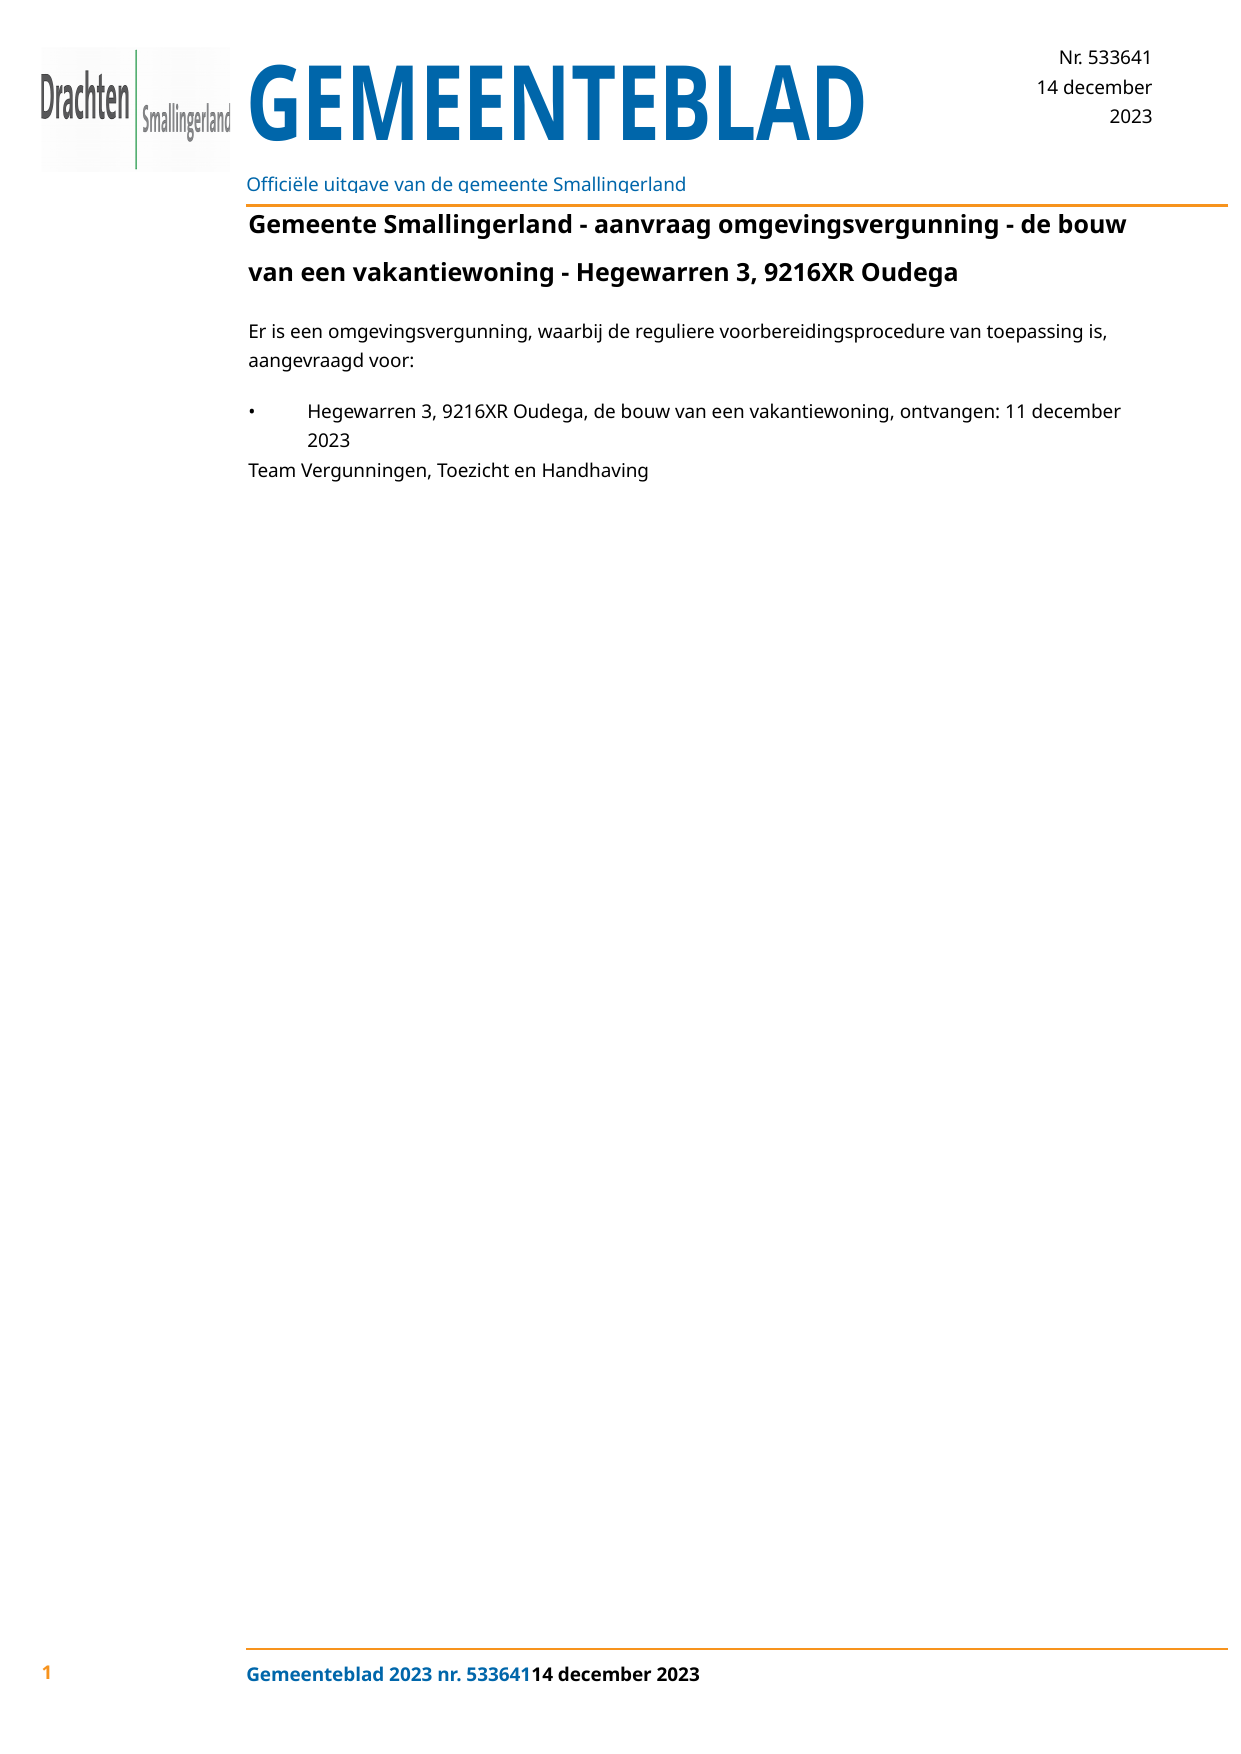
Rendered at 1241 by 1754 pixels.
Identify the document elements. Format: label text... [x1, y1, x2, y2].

text Gemeente Smallingerland - aanvraag omgevingsvergunning - de bouw van een vakantiewoning - Hegewarren 3, 9216XR Oudega [248, 207, 1152, 288]
picture [41, 47, 231, 172]
text Team Vergunningen, Toezicht en Handhaving [248, 457, 1152, 483]
text Er is een omgevingsvergunning, waarbij de reguliere voorbereidingsprocedure van toepassing is, aangevraagd voor: [248, 318, 1152, 373]
list Hegewarren 3, 9216XR Oudega, de bouw van een vakantiewoning, ontvangen: 11 december 2023 [248, 398, 1152, 453]
